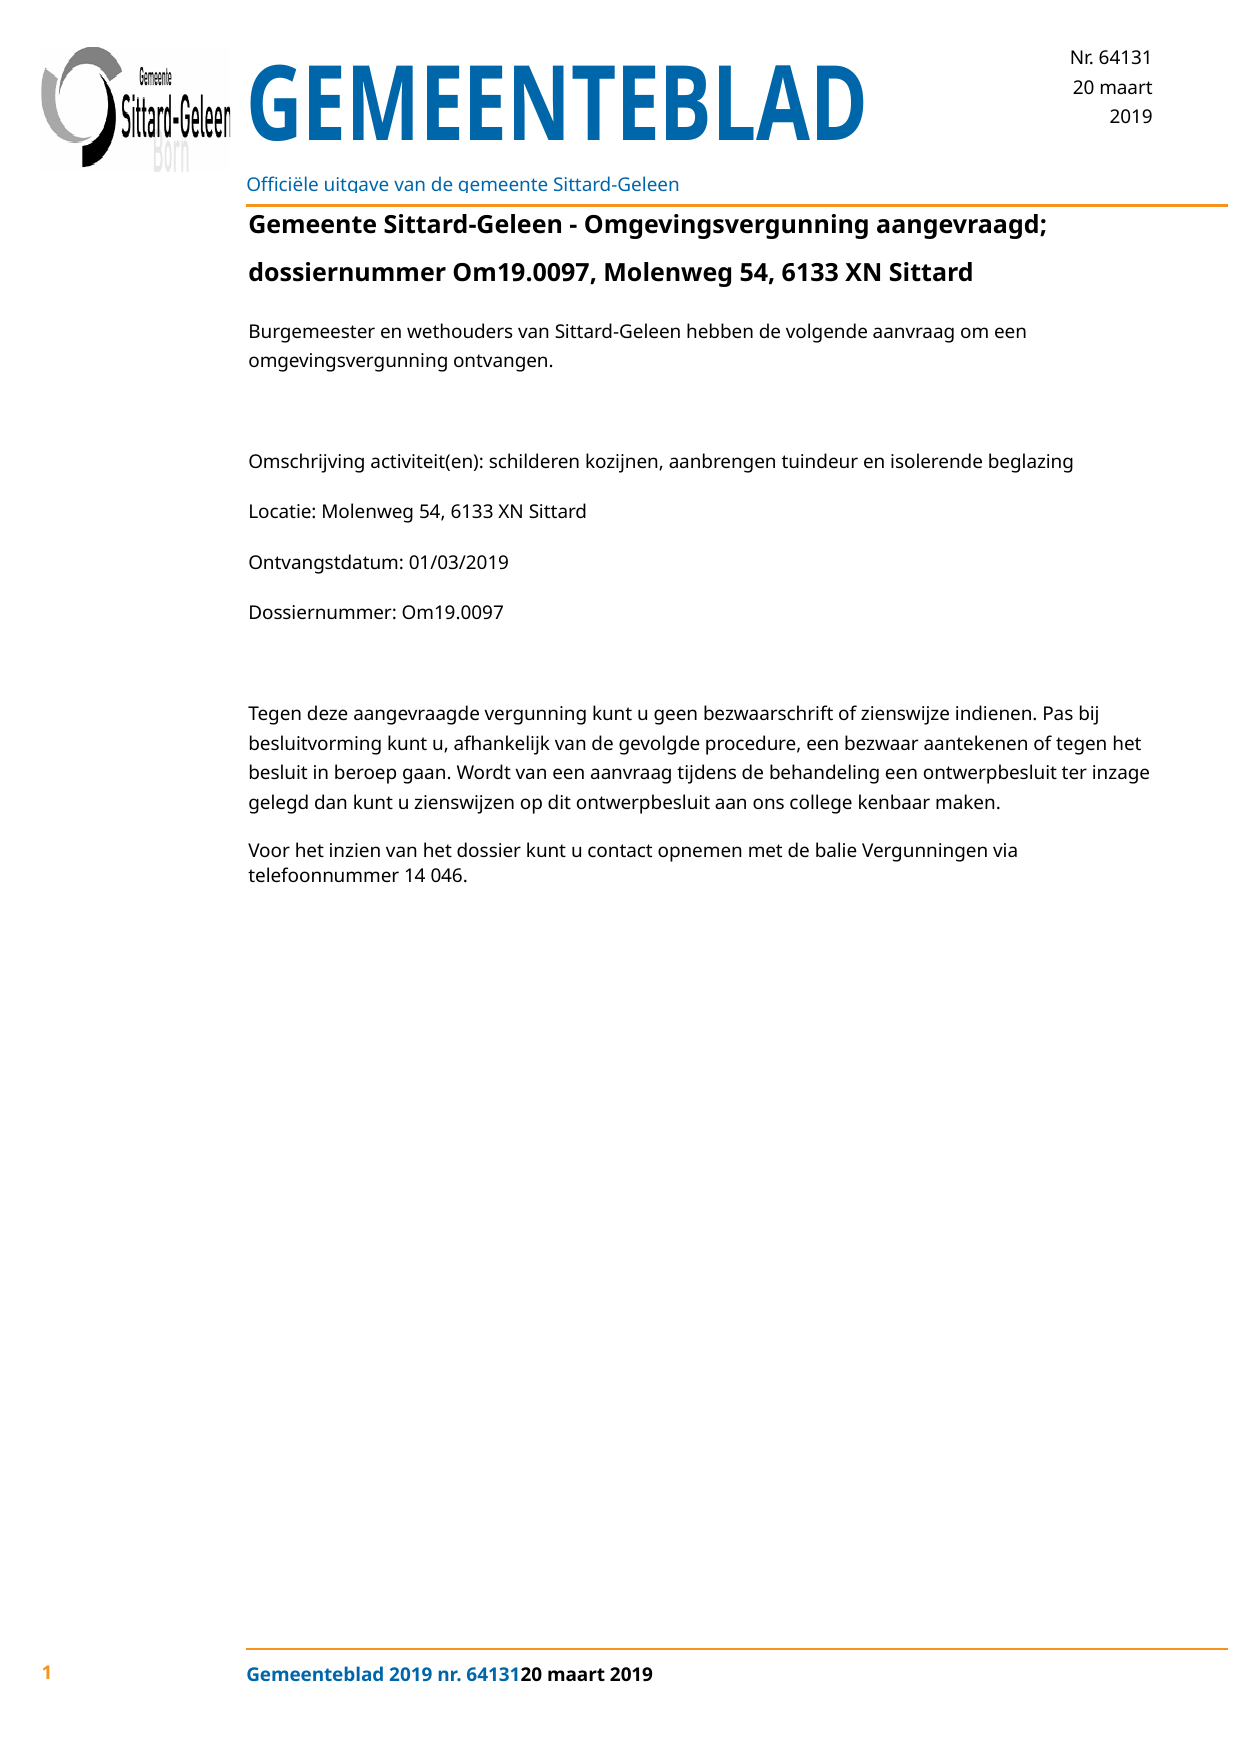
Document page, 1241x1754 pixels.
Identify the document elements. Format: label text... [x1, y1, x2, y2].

text Gemeente Sittard-Geleen - Omgevingsvergunning aangevraagd; dossiernummer Om19.0097, Molenweg 54, 6133 XN Sittard [248, 207, 1152, 288]
text Dossiernummer: Om19.0097 [248, 599, 1152, 625]
text Locatie: Molenweg 54, 6133 XN Sittard [248, 499, 1152, 524]
picture [41, 47, 231, 172]
text Ontvangstdatum: 01/03/2019 [248, 549, 1152, 575]
text Omschrijving activiteit(en): schilderen kozijnen, aanbrengen tuindeur en isolerende beglazing [248, 448, 1152, 474]
text Voor het inzien van het dossier kunt u contact opnemen met de balie Vergunningen via telefoonnummer 14 046. [248, 837, 1152, 888]
text Tegen deze aangevraagde vergunning kunt u geen bezwaarschrift of zienswijze indienen. Pas bij besluitvorming kunt u, afhankelijk van de gevolgde procedure, een bezwaar aantekenen of tegen het besluit in beroep gaan. Wordt van een aanvraag tijdens de behandeling een ontwerpbesluit ter inzage gelegd dan kunt u zienswijzen op dit ontwerpbesluit aan ons college kenbaar maken. [248, 700, 1152, 815]
text Burgemeester en wethouders van Sittard-Geleen hebben de volgende aanvraag om een omgevingsvergunning ontvangen. [248, 318, 1152, 373]
